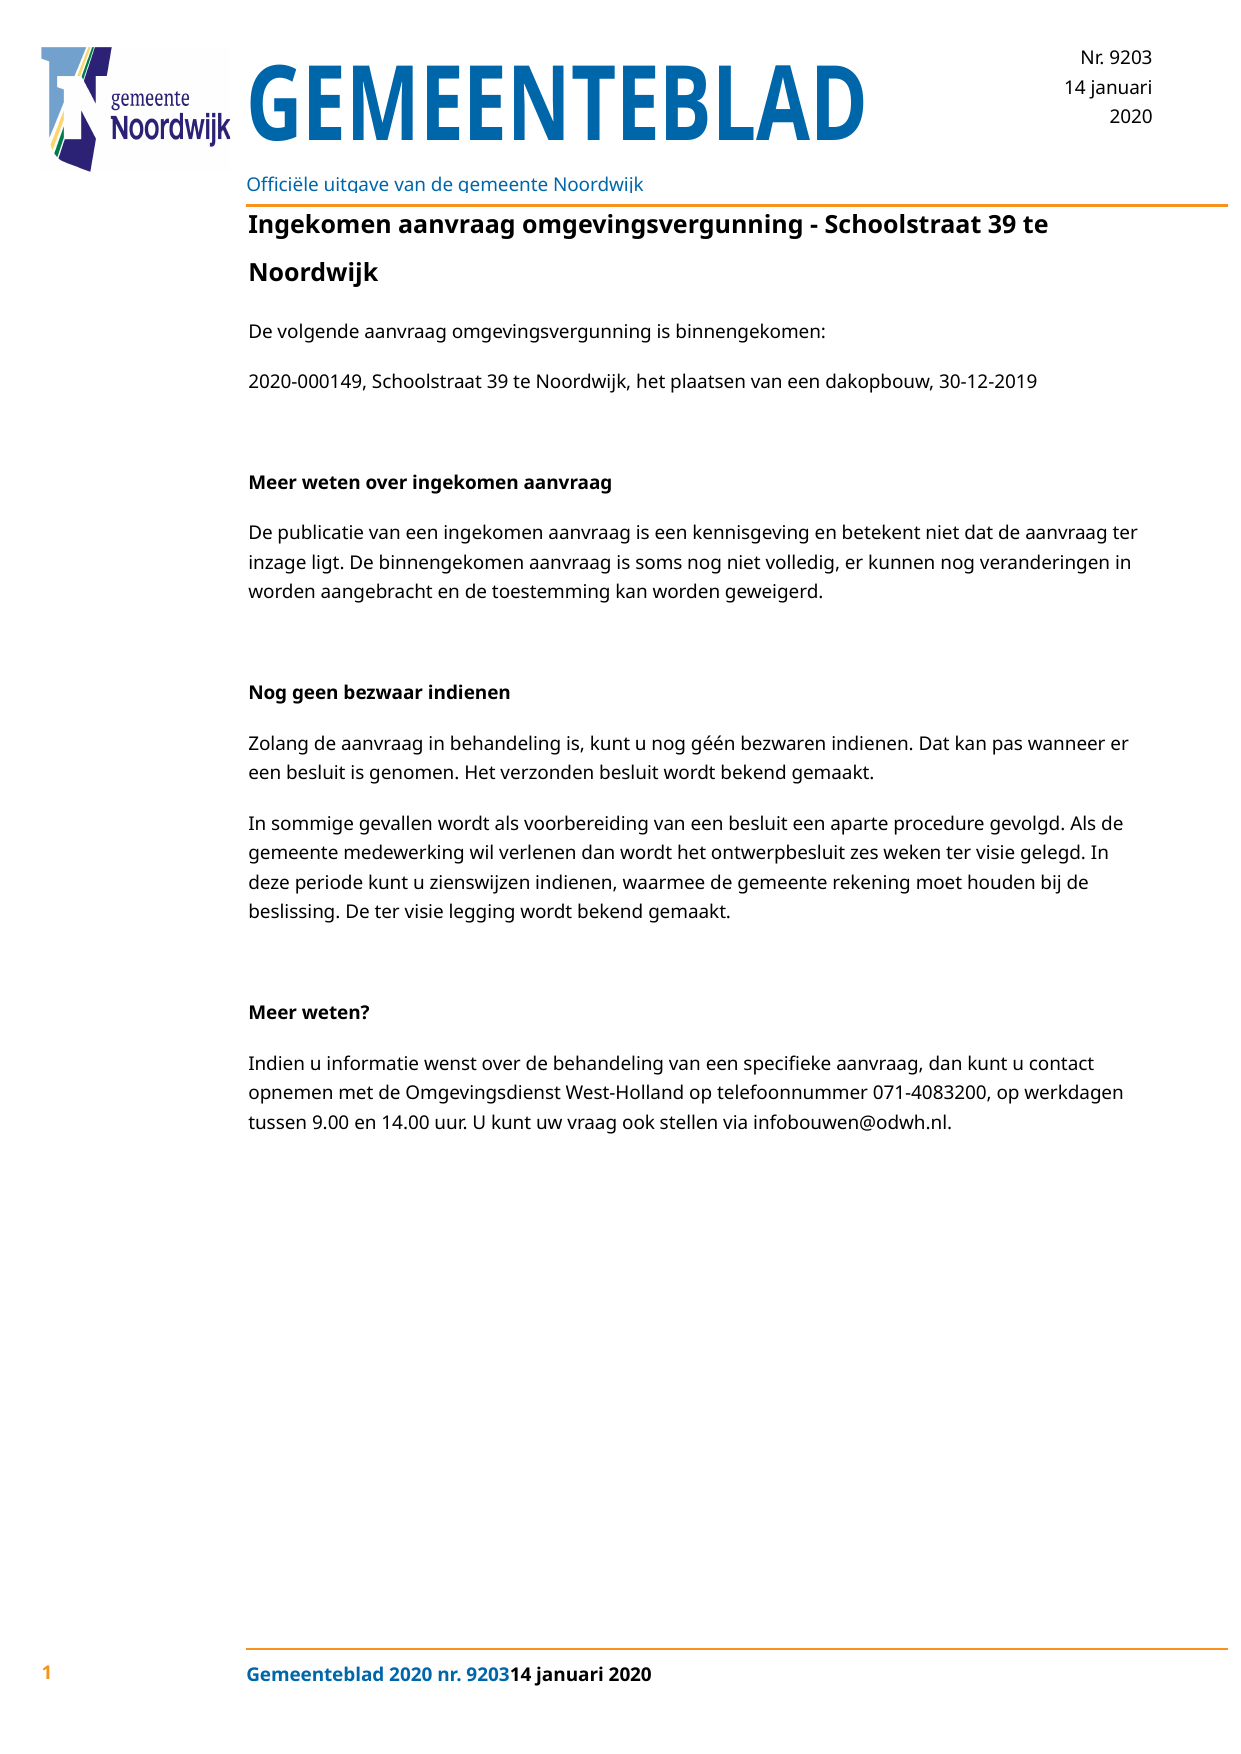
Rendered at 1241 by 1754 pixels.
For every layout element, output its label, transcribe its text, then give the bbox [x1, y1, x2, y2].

text In sommige gevallen wordt als voorbereiding van een besluit een aparte procedure gevolgd. Als de gemeente medewerking wil verlenen dan wordt het ontwerpbesluit zes weken ter visie gelegd. In deze periode kunt u zienswijzen indienen, waarmee de gemeente rekening moet houden bij de beslissing. De ter visie legging wordt bekend gemaakt. [248, 810, 1152, 924]
text De volgende aanvraag omgevingsvergunning is binnengekomen: [248, 318, 1152, 344]
text De publicatie van een ingekomen aanvraag is een kennisgeving en betekent niet dat de aanvraag ter inzage ligt. De binnengekomen aanvraag is soms nog niet volledig, er kunnen nog veranderingen in worden aangebracht en de toestemming kan worden geweigerd. [248, 519, 1152, 604]
text Meer weten? [248, 999, 1152, 1025]
text Nog geen bezwaar indienen [248, 679, 1152, 705]
picture [41, 47, 231, 172]
text Ingekomen aanvraag omgevingsvergunning - Schoolstraat 39 te Noordwijk [248, 207, 1152, 288]
text Meer weten over ingekomen aanvraag [248, 469, 1152, 495]
text 2020-000149, Schoolstraat 39 te Noordwijk, het plaatsen van een dakopbouw, 30-12-2019 [248, 368, 1152, 394]
text Indien u informatie wenst over de behandeling van een specifieke aanvraag, dan kunt u contact opnemen met de Omgevingsdienst West-Holland op telefoonnummer 071-4083200, op werkdagen tussen 9.00 en 14.00 uur. U kunt uw vraag ook stellen via infobouwen@odwh.nl. [248, 1050, 1152, 1135]
text Zolang de aanvraag in behandeling is, kunt u nog géén bezwaren indienen. Dat kan pas wanneer er een besluit is genomen. Het verzonden besluit wordt bekend gemaakt. [248, 730, 1152, 785]
